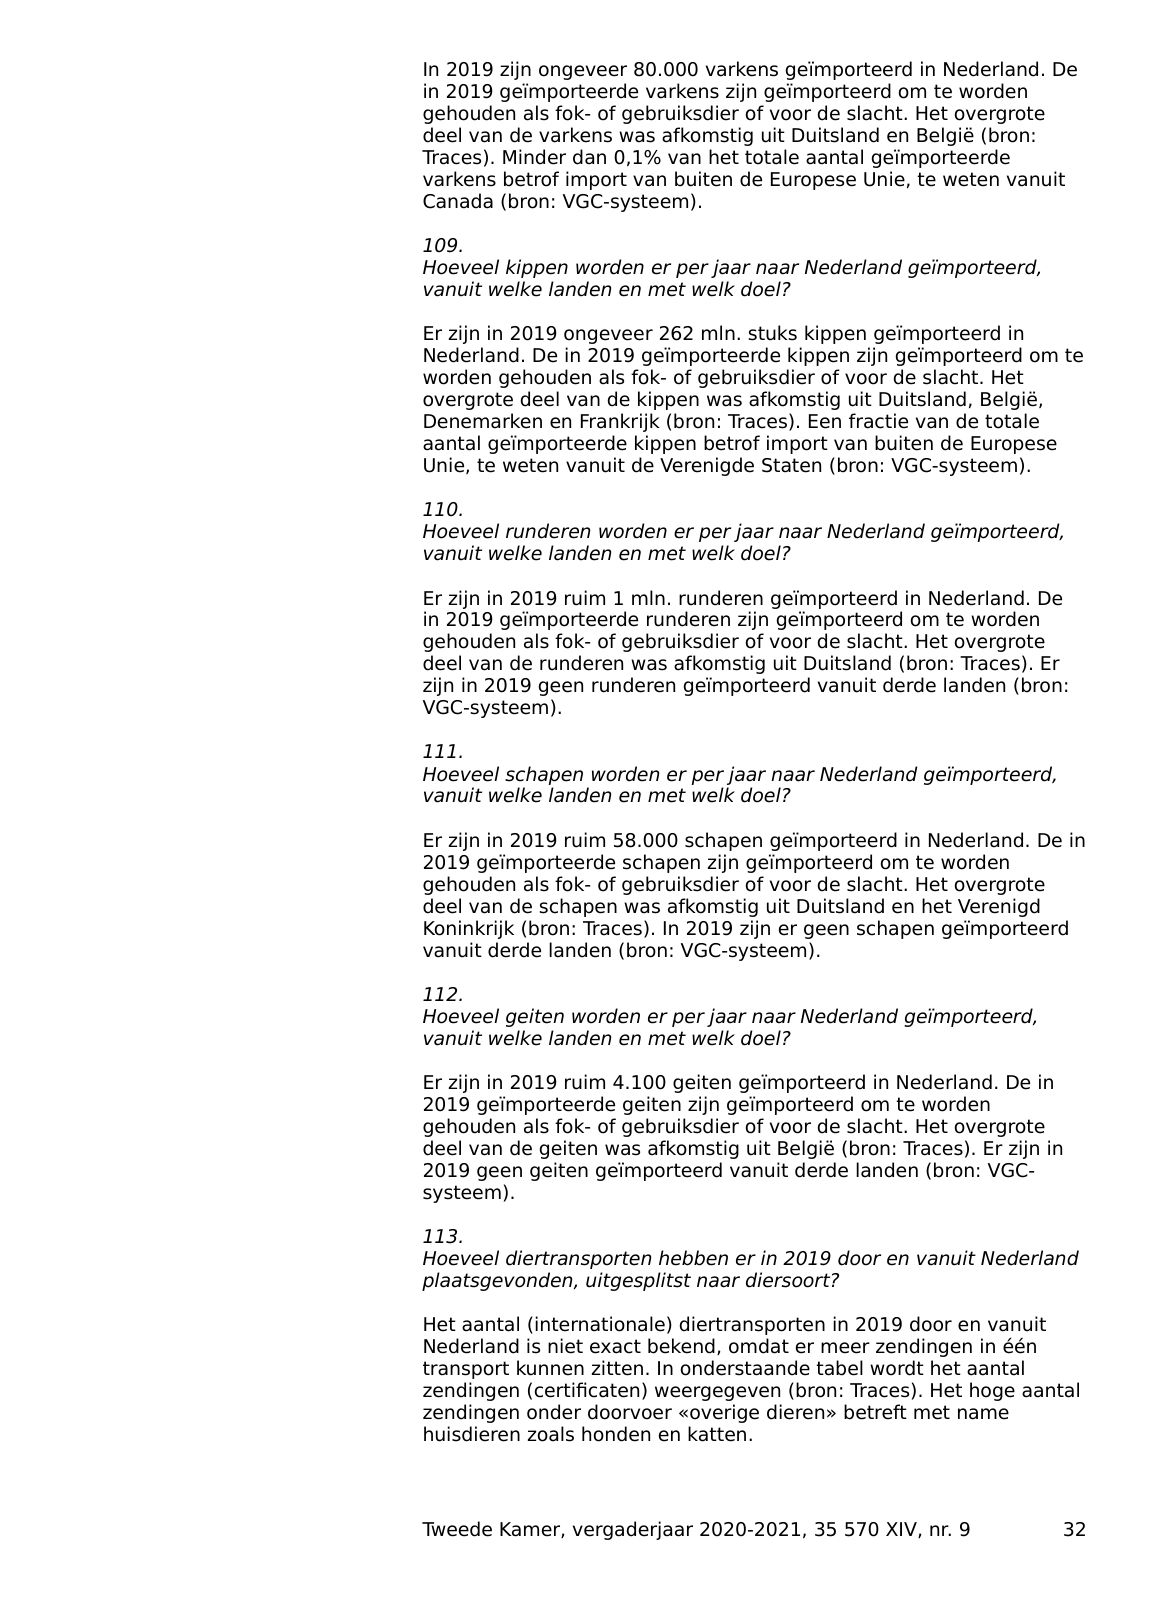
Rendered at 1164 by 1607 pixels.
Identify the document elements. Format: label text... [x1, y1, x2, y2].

text Hoeveel runderen worden er per jaar naar Nederland geïmporteerd, vanuit welke landen en met welk doel? [422, 521, 1087, 565]
text 112. [422, 984, 1087, 1006]
text Hoeveel schapen worden er per jaar naar Nederland geïmporteerd, vanuit welke landen en met welk doel? [422, 763, 1087, 807]
text Er zijn in 2019 ruim 58.000 schapen geïmporteerd in Nederland. De in 2019 geïmporteerde schapen zijn geïmporteerd om te worden gehouden als fok- of gebruiksdier of voor de slacht. Het overgrote deel van de schapen was afkomstig uit Duitsland en het Verenigd Koninkrijk (bron: Traces). In 2019 zijn er geen schapen geïmporteerd vanuit derde landen (bron: VGC-systeem). [422, 829, 1087, 961]
text 109. [422, 235, 1087, 257]
text Er zijn in 2019 ruim 4.100 geiten geïmporteerd in Nederland. De in 2019 geïmporteerde geiten zijn geïmporteerd om te worden gehouden als fok- of gebruiksdier of voor de slacht. Het overgrote deel van de geiten was afkomstig uit België (bron: Traces). Er zijn in 2019 geen geiten geïmporteerd vanuit derde landen (bron: VGC-systeem). [422, 1072, 1087, 1204]
text Hoeveel diertransporten hebben er in 2019 door en vanuit Nederland plaatsgevonden, uitgesplitst naar diersoort? [422, 1248, 1087, 1292]
text Hoeveel kippen worden er per jaar naar Nederland geïmporteerd, vanuit welke landen en met welk doel? [422, 257, 1087, 301]
text 111. [422, 741, 1087, 763]
text Het aantal (internationale) diertransporten in 2019 door en vanuit Nederland is niet exact bekend, omdat er meer zendingen in één transport kunnen zitten. In onderstaande tabel wordt het aantal zendingen (certificaten) weergegeven (bron: Traces). Het hoge aantal zendingen onder doorvoer «overige dieren» betreft met name huisdieren zoals honden en katten. [422, 1314, 1087, 1446]
text Hoeveel geiten worden er per jaar naar Nederland geïmporteerd, vanuit welke landen en met welk doel? [422, 1006, 1087, 1049]
text Er zijn in 2019 ongeveer 262 mln. stuks kippen geïmporteerd in Nederland. De in 2019 geïmporteerde kippen zijn geïmporteerd om te worden gehouden als fok- of gebruiksdier of voor de slacht. Het overgrote deel van de kippen was afkomstig uit Duitsland, België, Denemarken en Frankrijk (bron: Traces). Een fractie van de totale aantal geïmporteerde kippen betrof import van buiten de Europese Unie, te weten vanuit de Verenigde Staten (bron: VGC-systeem). [422, 323, 1087, 477]
text 110. [422, 499, 1087, 521]
text In 2019 zijn ongeveer 80.000 varkens geïmporteerd in Nederland. De in 2019 geïmporteerde varkens zijn geïmporteerd om te worden gehouden als fok- of gebruiksdier of voor de slacht. Het overgrote deel van de varkens was afkomstig uit Duitsland en België (bron: Traces). Minder dan 0,1% van het totale aantal geïmporteerde varkens betrof import van buiten de Europese Unie, te weten vanuit Canada (bron: VGC-systeem). [422, 59, 1087, 213]
text 113. [422, 1226, 1087, 1248]
text Er zijn in 2019 ruim 1 mln. runderen geïmporteerd in Nederland. De in 2019 geïmporteerde runderen zijn geïmporteerd om te worden gehouden als fok- of gebruiksdier of voor de slacht. Het overgrote deel van de runderen was afkomstig uit Duitsland (bron: Traces). Er zijn in 2019 geen runderen geïmporteerd vanuit derde landen (bron: VGC-systeem). [422, 587, 1087, 719]
